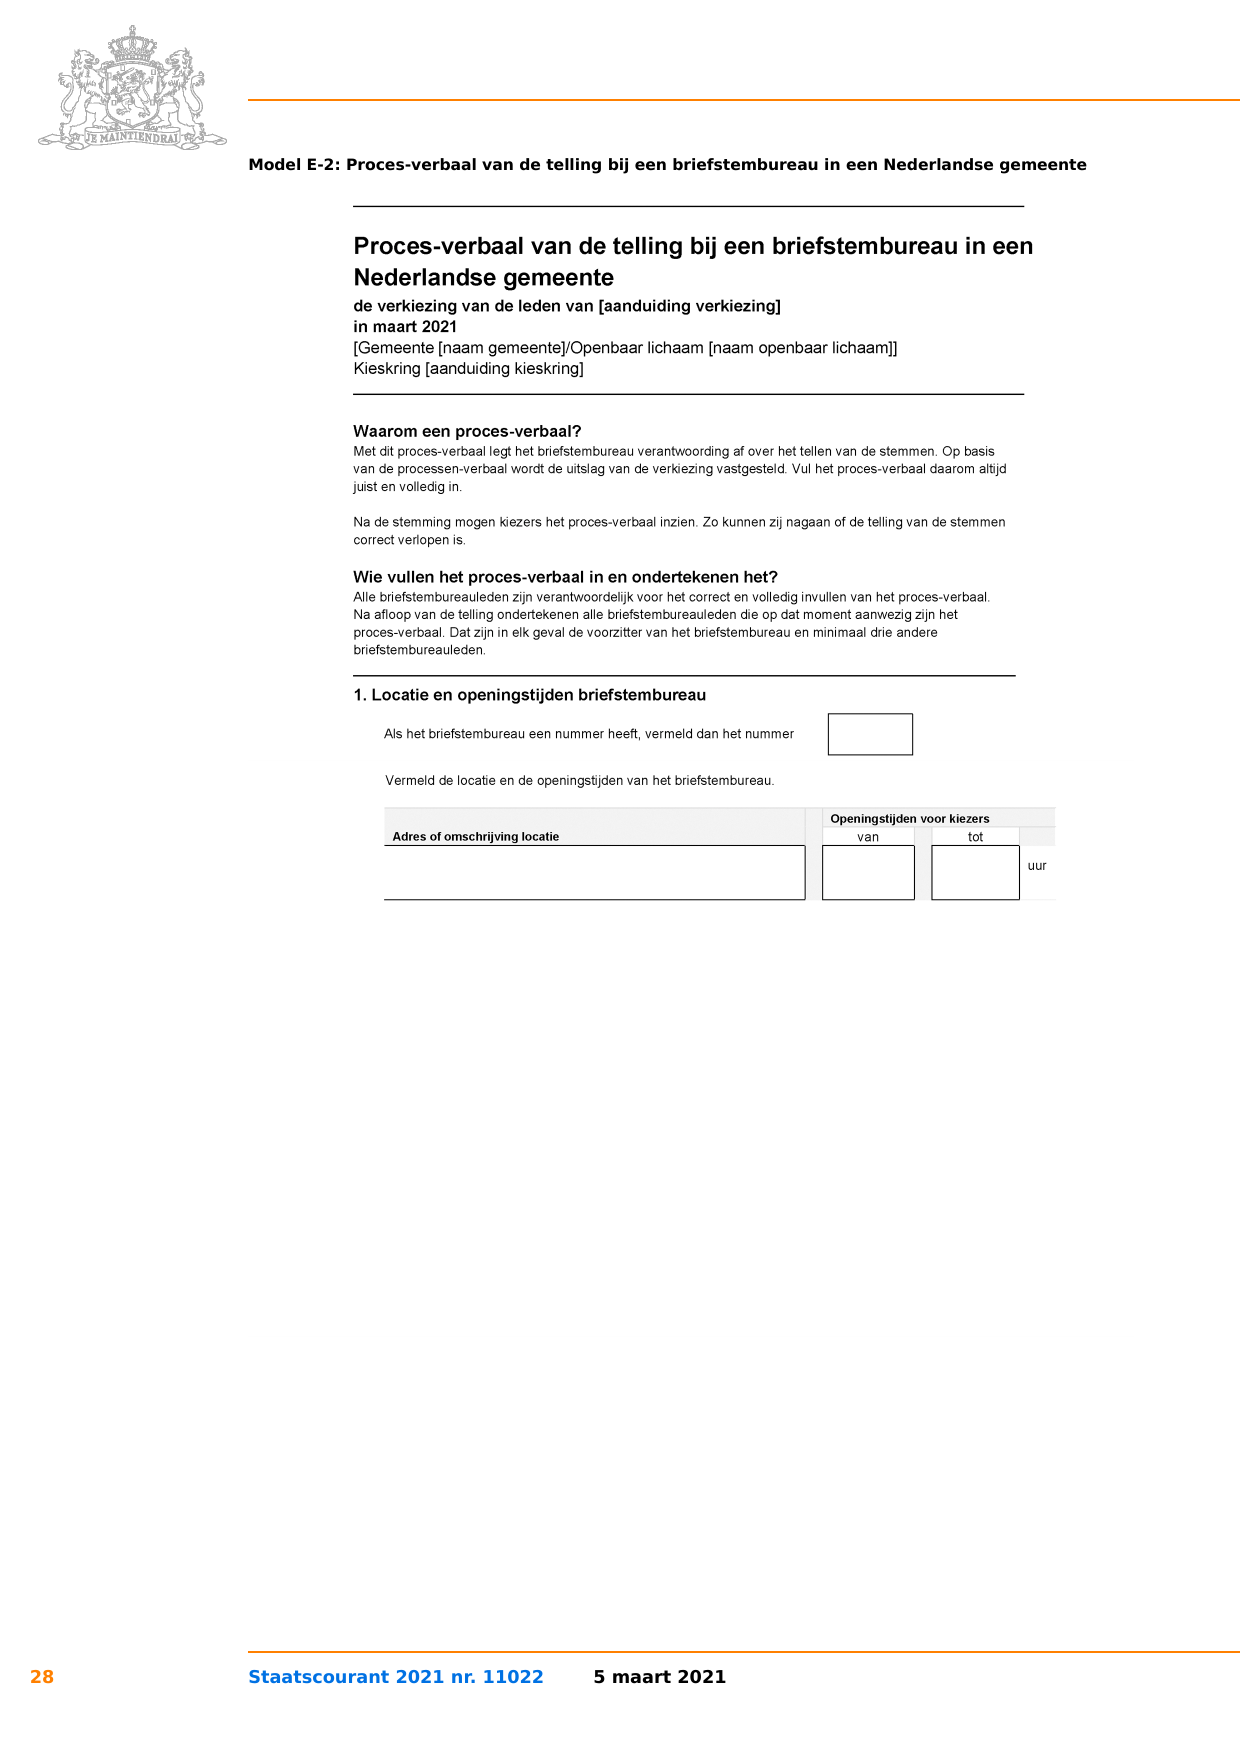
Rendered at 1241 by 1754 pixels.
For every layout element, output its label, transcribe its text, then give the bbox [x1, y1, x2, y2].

text Model E-2: Proces-verbaal van de telling bij een briefstembureau in een Nederlandse gemeente [248, 156, 1134, 174]
picture [248, 185, 1134, 1337]
picture [38, 25, 227, 150]
